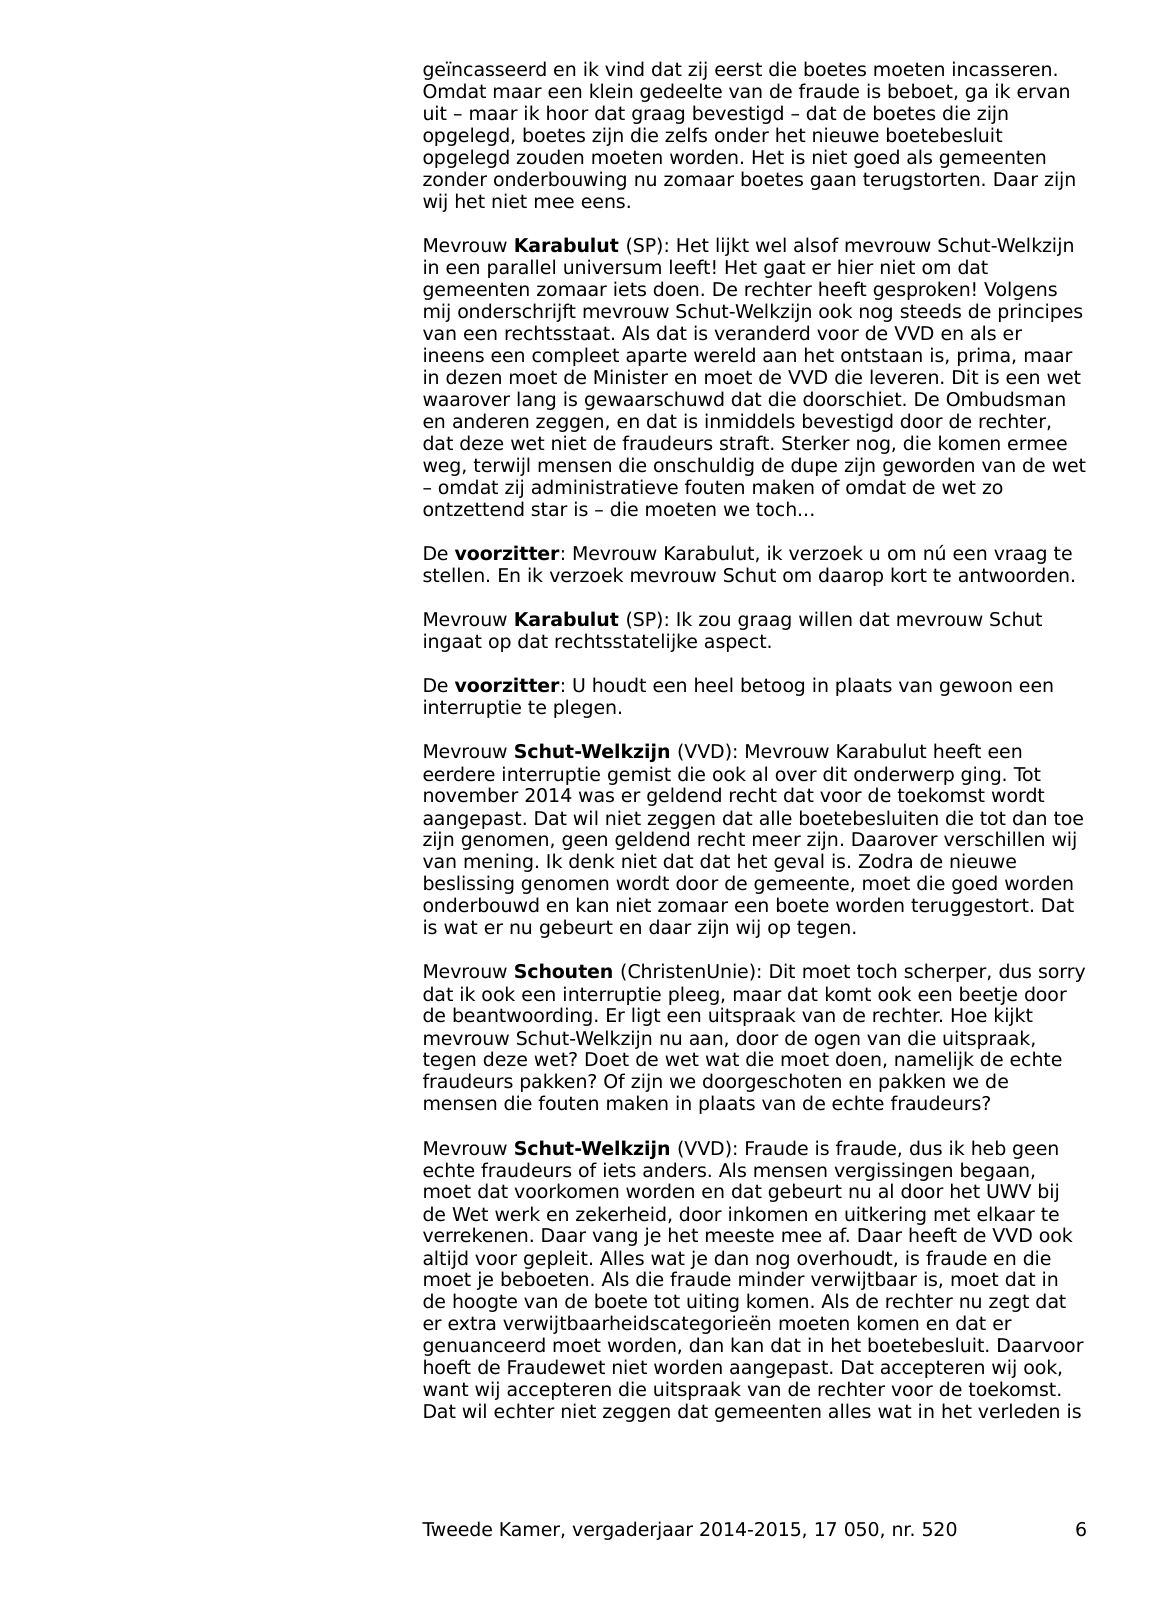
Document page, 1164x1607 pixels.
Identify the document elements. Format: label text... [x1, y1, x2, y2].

text De voorzitter: Mevrouw Karabulut, ik verzoek u om nú een vraag te stellen. En ik verzoek mevrouw Schut om daarop kort te antwoorden. [422, 543, 1087, 587]
text De voorzitter: U houdt een heel betoog in plaats van gewoon een interruptie te plegen. [422, 675, 1087, 719]
text Mevrouw Schouten (ChristenUnie): Dit moet toch scherper, dus sorry dat ik ook een interruptie pleeg, maar dat komt ook een beetje door de beantwoording. Er ligt een uitspraak van de rechter. Hoe kijkt mevrouw Schut-Welkzijn nu aan, door de ogen van die uitspraak, tegen deze wet? Doet de wet wat die moet doen, namelijk de echte fraudeurs pakken? Of zijn we doorgeschoten en pakken we de mensen die fouten maken in plaats van de echte fraudeurs? [422, 961, 1087, 1115]
text Mevrouw Schut-Welkzijn (VVD): Fraude is fraude, dus ik heb geen echte fraudeurs of iets anders. Als mensen vergissingen begaan, moet dat voorkomen worden en dat gebeurt nu al door het UWV bij de Wet werk en zekerheid, door inkomen en uitkering met elkaar te verrekenen. Daar vang je het meeste mee af. Daar heeft de VVD ook altijd voor gepleit. Alles wat je dan nog overhoudt, is fraude en die moet je beboeten. Als die fraude minder verwijtbaar is, moet dat in de hoogte van de boete tot uiting komen. Als de rechter nu zegt dat er extra verwijtbaarheidscategorieën moeten komen en dat er genuanceerd moet worden, dan kan dat in het boetebesluit. Daarvoor hoeft de Fraudewet niet worden aangepast. Dat accepteren wij ook, want wij accepteren die uitspraak van de rechter voor de toekomst. Dat wil echter niet zeggen dat gemeenten alles wat in het verleden is [422, 1137, 1087, 1423]
text Mevrouw Karabulut (SP): Ik zou graag willen dat mevrouw Schut ingaat op dat rechtsstatelijke aspect. [422, 609, 1087, 653]
text Mevrouw Karabulut (SP): Het lijkt wel alsof mevrouw Schut-Welkzijn in een parallel universum leeft! Het gaat er hier niet om dat gemeenten zomaar iets doen. De rechter heeft gesproken! Volgens mij onderschrijft mevrouw Schut-Welkzijn ook nog steeds de principes van een rechtsstaat. Als dat is veranderd voor de VVD en als er ineens een compleet aparte wereld aan het ontstaan is, prima, maar in dezen moet de Minister en moet de VVD die leveren. Dit is een wet waarover lang is gewaarschuwd dat die doorschiet. De Ombudsman en anderen zeggen, en dat is inmiddels bevestigd door de rechter, dat deze wet niet de fraudeurs straft. Sterker nog, die komen ermee weg, terwijl mensen die onschuldig de dupe zijn geworden van de wet – omdat zij administratieve fouten maken of omdat de wet zo ontzettend star is – die moeten we toch... [422, 235, 1087, 521]
text Mevrouw Schut-Welkzijn (VVD): Mevrouw Karabulut heeft een eerdere interruptie gemist die ook al over dit onderwerp ging. Tot november 2014 was er geldend recht dat voor de toekomst wordt aangepast. Dat wil niet zeggen dat alle boetebesluiten die tot dan toe zijn genomen, geen geldend recht meer zijn. Daarover verschillen wij van mening. Ik denk niet dat dat het geval is. Zodra de nieuwe beslissing genomen wordt door de gemeente, moet die goed worden onderbouwd en kan niet zomaar een boete worden teruggestort. Dat is wat er nu gebeurt en daar zijn wij op tegen. [422, 741, 1087, 939]
text geïncasseerd en ik vind dat zij eerst die boetes moeten incasseren. Omdat maar een klein gedeelte van de fraude is beboet, ga ik ervan uit – maar ik hoor dat graag bevestigd – dat de boetes die zijn opgelegd, boetes zijn die zelfs onder het nieuwe boetebesluit opgelegd zouden moeten worden. Het is niet goed als gemeenten zonder onderbouwing nu zomaar boetes gaan terugstorten. Daar zijn wij het niet mee eens. [422, 59, 1087, 213]
